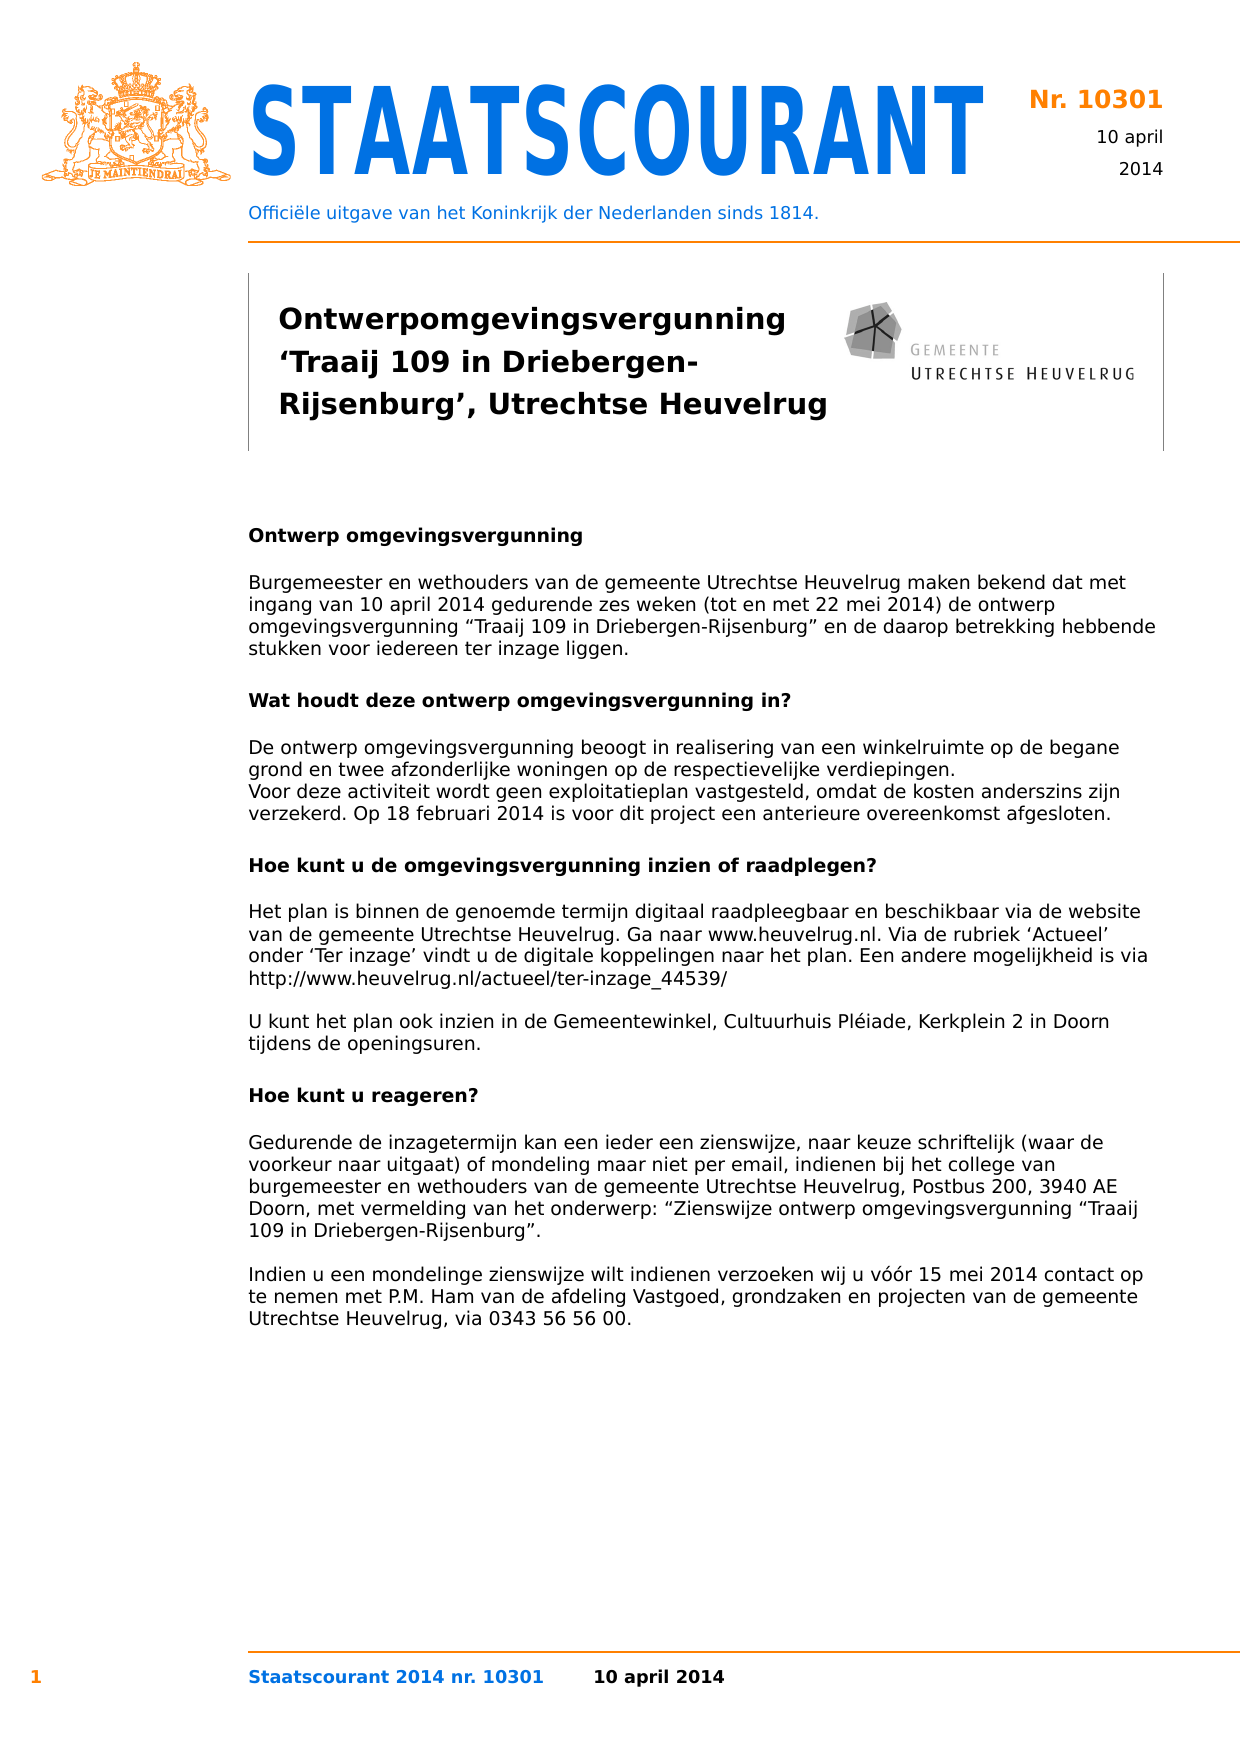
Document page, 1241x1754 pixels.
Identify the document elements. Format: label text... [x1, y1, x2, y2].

table_cell 10 april [998, 121, 1240, 153]
subtitle Wat houdt deze ontwerp omgevingsvergunning in? [248, 689, 1163, 712]
picture [844, 302, 1134, 380]
subtitle Ontwerpomgevingsvergunning ‘Traaij 109 in Driebergen-Rijsenburg’, Utrechtse Heuvelrug [249, 273, 1163, 451]
subtitle Ontwerp omgevingsvergunning [248, 525, 1163, 547]
text Gedurende de inzagetermijn kan een ieder een zienswijze, naar keuze schriftelijk (waar de voorkeur naar uitgaat) of mondeling maar niet per email, indienen bij het college van burgemeester en wethouders van de gemeente Utrechtse Heuvelrug, Postbus 200, 3940 AE Doorn, met vermelding van het onderwerp: “Zienswijze ontwerp omgevingsvergunning “Traaij 109 in Driebergen-Rijsenburg”. [248, 1132, 1163, 1242]
table_header STAATSCOURANT [248, 62, 998, 203]
table_header [25, 62, 248, 241]
text De ontwerp omgevingsvergunning beoogt in realisering van een winkelruimte op de begane grond en twee afzonderlijke woningen op de respectievelijke verdiepingen. [248, 737, 1163, 781]
table_cell Officiële uitgave van het Koninkrijk der Nederlanden sinds 1814. [248, 203, 1240, 241]
text Voor deze activiteit wordt geen exploitatieplan vastgesteld, omdat de kosten anderszins zijn verzekerd. Op 18 februari 2014 is voor dit project een anterieure overeenkomst afgesloten. [248, 781, 1163, 824]
text Indien u een mondelinge zienswijze wilt indienen verzoeken wij u vóór 15 mei 2014 contact op te nemen met P.M. Ham van de afdeling Vastgoed, grondzaken en projecten van de gemeente Utrechtse Heuvelrug, via 0343 56 56 00. [248, 1264, 1163, 1330]
table_header Nr. 10301 [998, 62, 1240, 121]
subtitle Hoe kunt u reageren? [248, 1085, 1163, 1107]
text Het plan is binnen de genoemde termijn digitaal raadpleegbaar en beschikbaar via de website van de gemeente Utrechtse Heuvelrug. Ga naar www.heuvelrug.nl. Via de rubriek ‘Actueel’ onder ‘Ter inzage’ vindt u de digitale koppelingen naar het plan. Een andere mogelijkheid is via http://www.heuvelrug.nl/actueel/ter-inzage_44539/ [248, 901, 1163, 989]
subtitle Hoe kunt u de omgevingsvergunning inzien of raadplegen? [248, 854, 1163, 876]
table_cell 2014 [998, 153, 1240, 203]
picture [41, 62, 231, 186]
text U kunt het plan ook inzien in de Gemeentewinkel, Cultuurhuis Pléiade, Kerkplein 2 in Doorn tijdens de openingsuren. [248, 1011, 1163, 1055]
text Burgemeester en wethouders van de gemeente Utrechtse Heuvelrug maken bekend dat met ingang van 10 april 2014 gedurende zes weken (tot en met 22 mei 2014) de ontwerp omgevingsvergunning “Traaij 109 in Driebergen-Rijsenburg” en de daarop betrekking hebbende stukken voor iedereen ter inzage liggen. [248, 572, 1163, 659]
